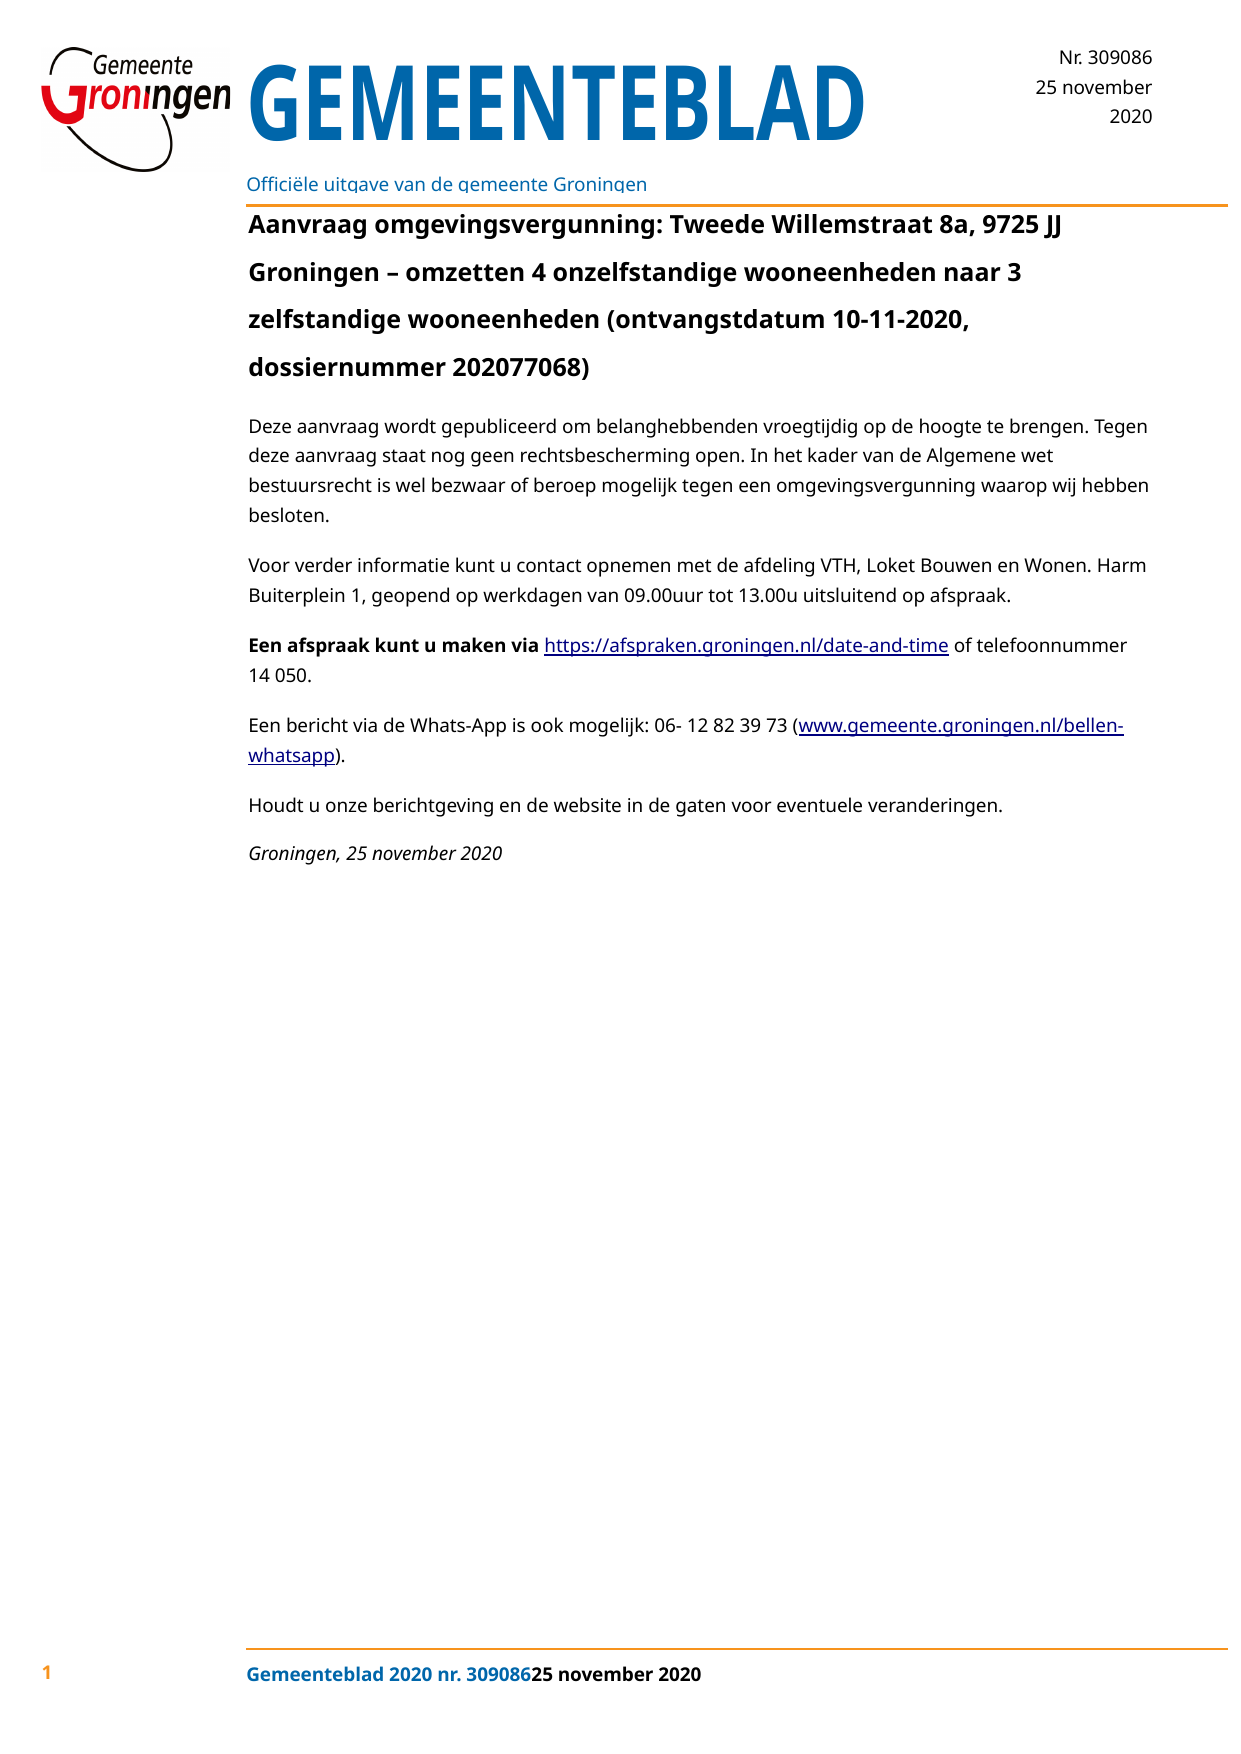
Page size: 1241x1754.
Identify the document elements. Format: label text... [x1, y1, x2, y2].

text Een afspraak kunt u maken via https://afspraken.groningen.nl/date-and-time of telefoonnummer 14 050. [248, 632, 1152, 688]
text Groningen, 25 november 2020 [248, 840, 1152, 866]
text Houdt u onze berichtgeving en de website in de gaten voor eventuele veranderingen. [248, 792, 1152, 818]
text Deze aanvraag wordt gepubliceerd om belanghebbenden vroegtijdig op de hoogte te brengen. Tegen deze aanvraag staat nog geen rechtsbescherming open. In het kader van de Algemene wet bestuursrecht is wel bezwaar of beroep mogelijk tegen een omgevingsvergunning waarop wij hebben besloten. [248, 413, 1152, 528]
text Aanvraag omgevingsvergunning: Tweede Willemstraat 8a, 9725 JJ Groningen – omzetten 4 onzelfstandige wooneenheden naar 3 zelfstandige wooneenheden (ontvangstdatum 10-11-2020, dossiernummer 202077068) [248, 207, 1152, 384]
picture [41, 47, 231, 172]
text Een bericht via de Whats-App is ook mogelijk: 06- 12 82 39 73 (www.gemeente.groningen.nl/bellen-whatsapp). [248, 712, 1152, 768]
text Voor verder informatie kunt u contact opnemen met de afdeling VTH, Loket Bouwen en Wonen. Harm Buiterplein 1, geopend op werkdagen van 09.00uur tot 13.00u uitsluitend op afspraak. [248, 552, 1152, 608]
